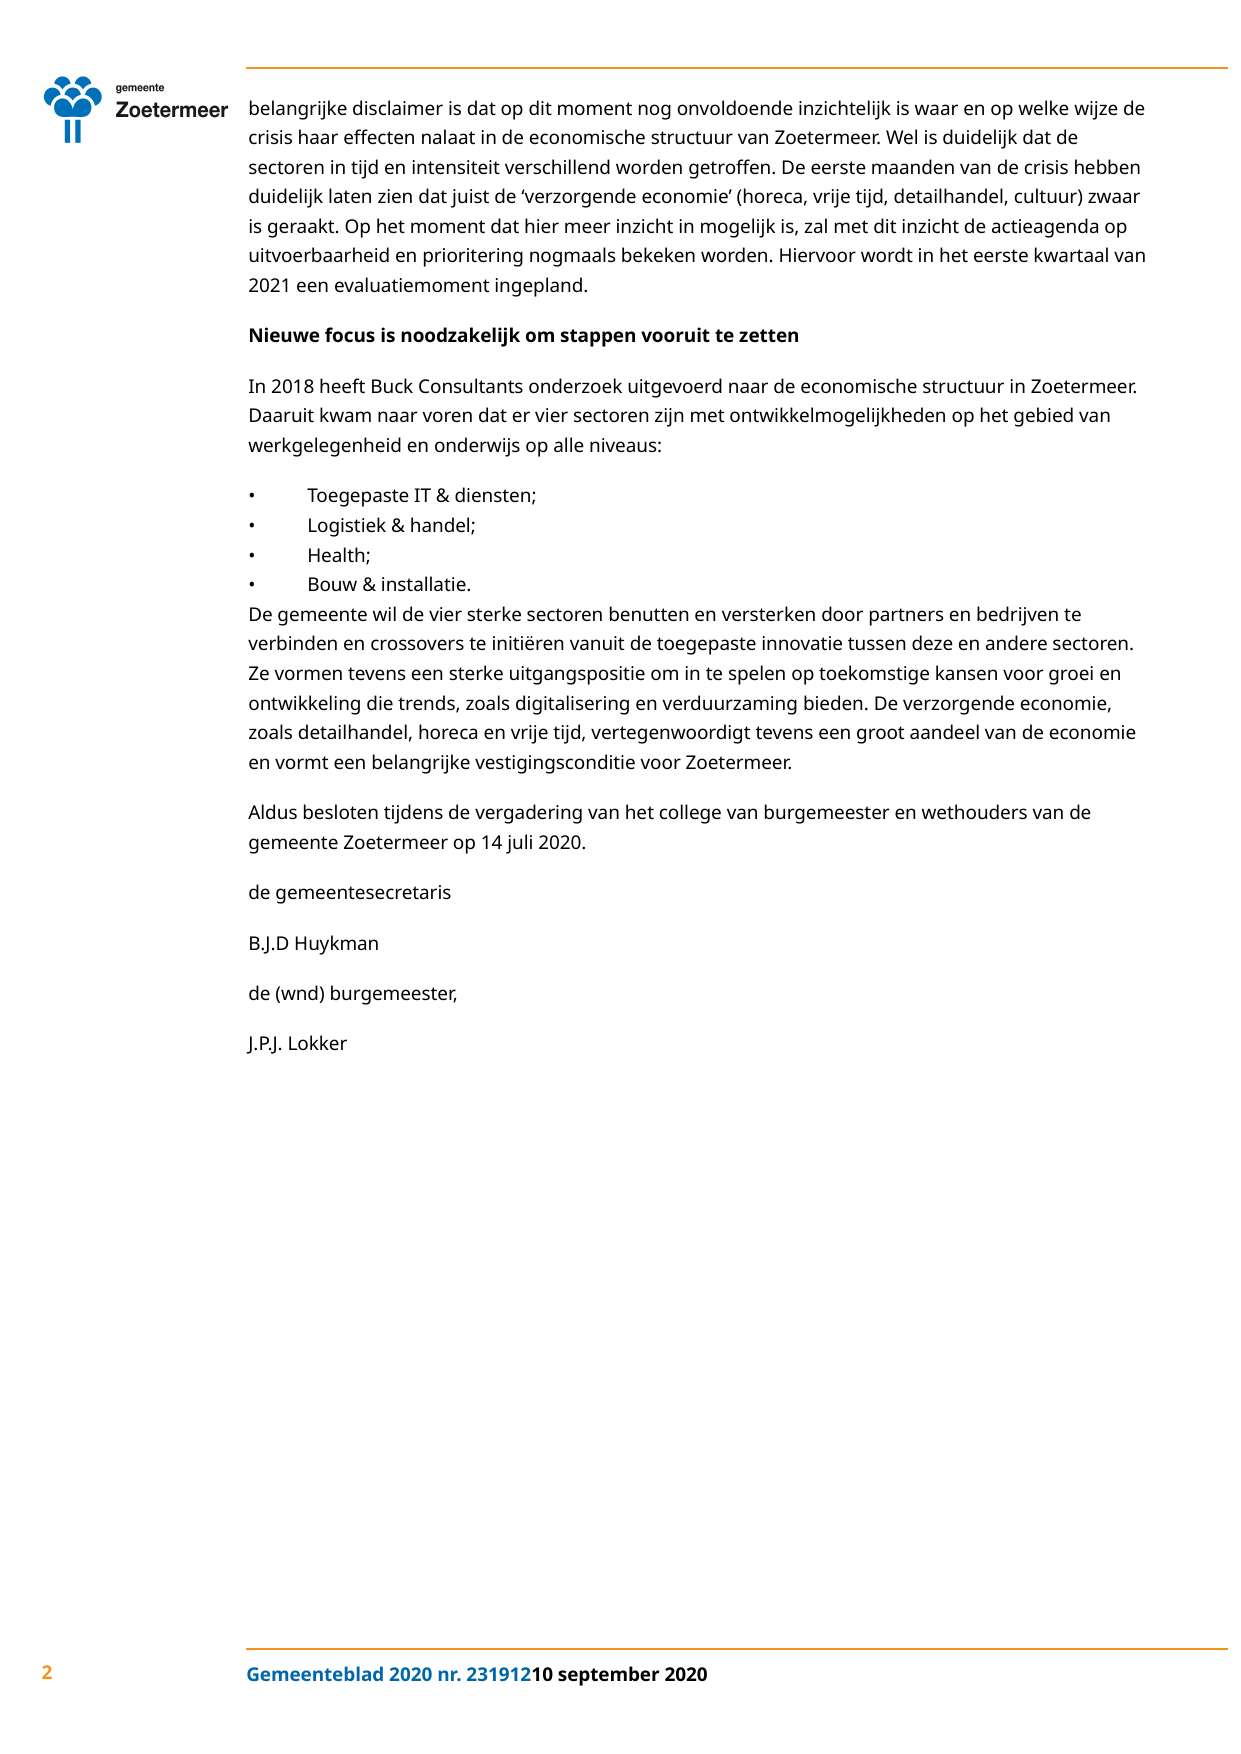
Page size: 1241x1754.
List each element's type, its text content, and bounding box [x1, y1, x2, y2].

text J.P.J. Lokker [248, 1031, 1152, 1056]
list Bouw & installatie. [248, 571, 1152, 597]
text de (wnd) burgemeester, [248, 980, 1152, 1006]
text De gemeente wil de vier sterke sectoren benutten en versterken door partners en bedrijven te verbinden en crossovers te initiëren vanuit de toegepaste innovatie tussen deze en andere sectoren. Ze vormen tevens een sterke uitgangspositie om in te spelen op toekomstige kansen voor groei en ontwikkeling die trends, zoals digitalisering en verduurzaming bieden. De verzorgende economie, zoals detailhandel, horeca en vrije tijd, vertegenwoordigt tevens een groot aandeel van de economie en vormt een belangrijke vestigingsconditie voor Zoetermeer. [248, 601, 1152, 775]
text de gemeentesecretaris [248, 879, 1152, 905]
text belangrijke disclaimer is dat op dit moment nog onvoldoende inzichtelijk is waar en op welke wijze de crisis haar effecten nalaat in de economische structuur van Zoetermeer. Wel is duidelijk dat de sectoren in tijd en intensiteit verschillend worden getroffen. De eerste maanden van de crisis hebben duidelijk laten zien dat juist de ‘verzorgende economie’ (horeca, vrije tijd, detailhandel, cultuur) zwaar is geraakt. Op het moment dat hier meer inzicht in mogelijk is, zal met dit inzicht de actieagenda op uitvoerbaarheid en prioritering nogmaals bekeken worden. Hiervoor wordt in het eerste kwartaal van 2021 een evaluatiemoment ingepland. [248, 95, 1152, 298]
list Health; [248, 542, 1152, 568]
list Logistiek & handel; [248, 512, 1152, 538]
text B.J.D Huykman [248, 930, 1152, 956]
text Nieuwe focus is noodzakelijk om stappen vooruit te zetten [248, 323, 1152, 348]
text In 2018 heeft Buck Consultants onderzoek uitgevoerd naar de economische structuur in Zoetermeer. Daaruit kwam naar voren dat er vier sectoren zijn met ontwikkelmogelijkheden op het gebied van werkgelegenheid en onderwijs op alle niveaus: [248, 373, 1152, 458]
list Toegepaste IT & diensten; [248, 483, 1152, 508]
text Aldus besloten tijdens de vergadering van het college van burgemeester en wethouders van de gemeente Zoetermeer op 14 juli 2020. [248, 799, 1152, 855]
picture [41, 47, 231, 172]
